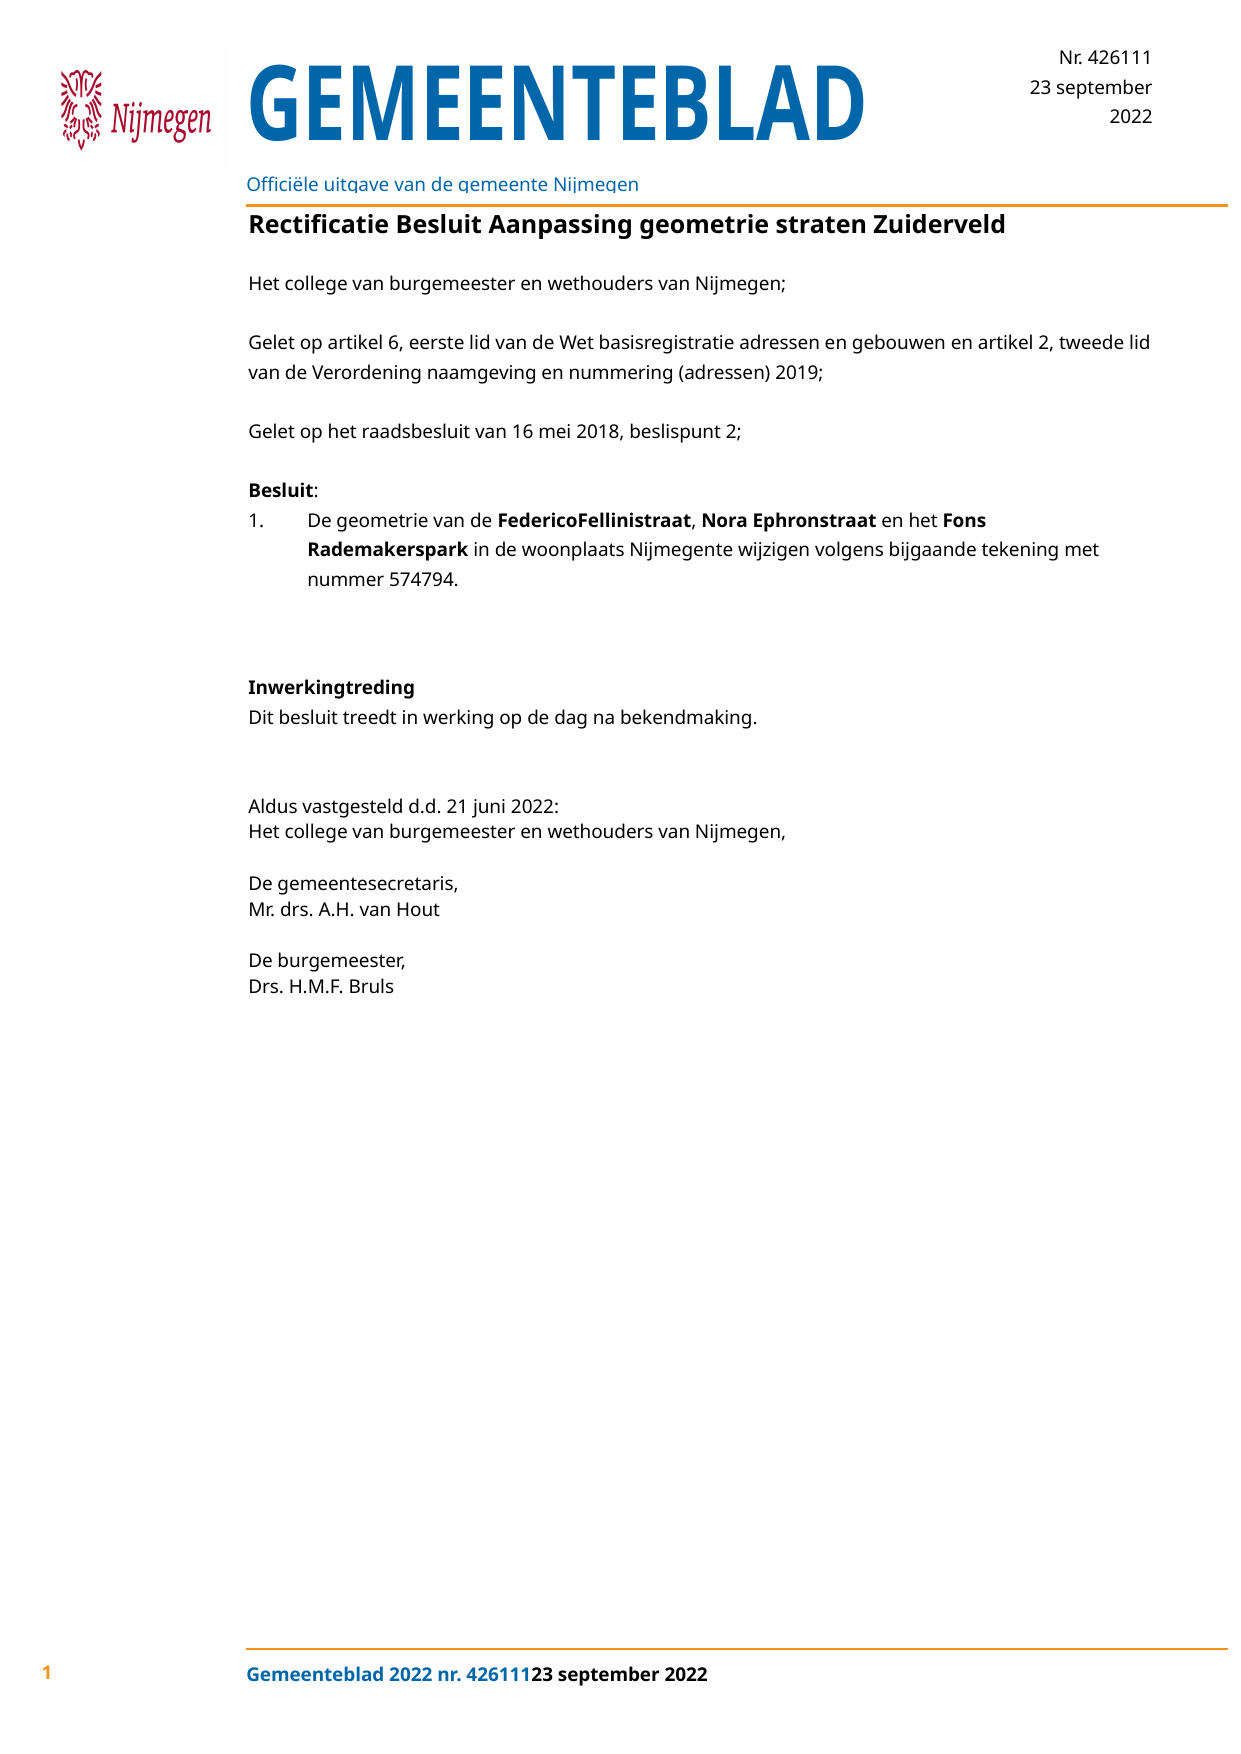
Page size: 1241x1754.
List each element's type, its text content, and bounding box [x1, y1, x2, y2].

list De geometrie van de FedericoFellinistraat, Nora Ephronstraat en het Fons Rademakerspark in de woonplaats Nijmegente wijzigen volgens bijgaande tekening met nummer 574794. [248, 507, 1152, 592]
text Dit besluit treedt in werking op de dag na bekendmaking. [248, 704, 1152, 730]
text Drs. H.M.F. Bruls [248, 973, 1152, 999]
text De gemeentesecretaris, [248, 870, 1152, 896]
picture [41, 47, 231, 172]
text Besluit: [248, 477, 1152, 503]
text Het college van burgemeester en wethouders van Nijmegen, [248, 819, 1152, 844]
text Het college van burgemeester en wethouders van Nijmegen; [248, 270, 1152, 296]
text Rectificatie Besluit Aanpassing geometrie straten Zuiderveld [248, 207, 1152, 241]
text Inwerkingtreding [248, 674, 1152, 700]
text Mr. drs. A.H. van Hout [248, 896, 1152, 922]
text Gelet op artikel 6, eerste lid van de Wet basisregistratie adressen en gebouwen en artikel 2, tweede lid van de Verordening naamgeving en nummering (adressen) 2019; [248, 329, 1152, 385]
text Aldus vastgesteld d.d. 21 juni 2022: [248, 793, 1152, 819]
text De burgemeester, [248, 947, 1152, 973]
text Gelet op het raadsbesluit van 16 mei 2018, beslispunt 2; [248, 418, 1152, 444]
